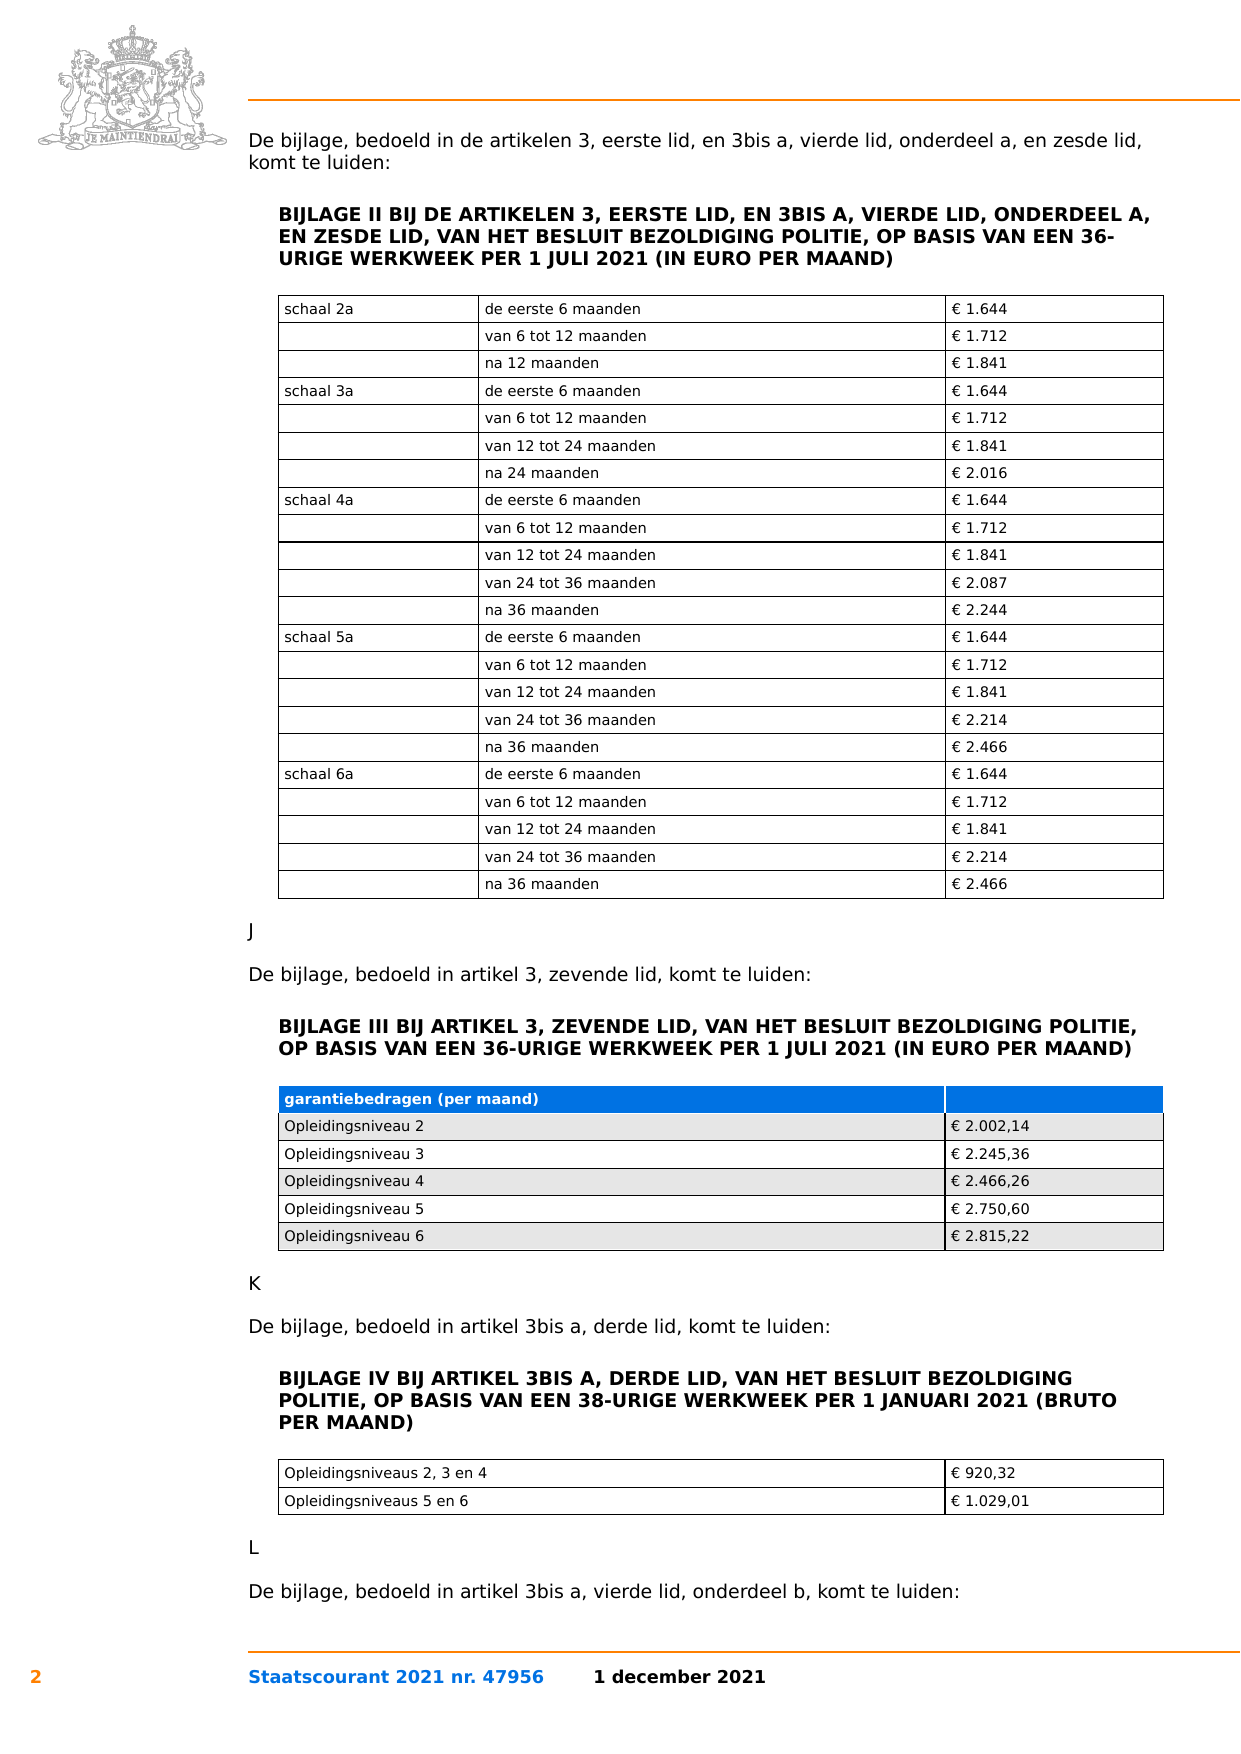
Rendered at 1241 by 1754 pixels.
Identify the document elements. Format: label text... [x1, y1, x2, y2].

table_cell na 24 maanden [479, 460, 945, 487]
table_cell na 36 maanden [479, 597, 945, 623]
table_cell van 6 tot 12 maanden [479, 515, 945, 541]
table_cell € 2.002,14 [946, 1114, 1163, 1140]
table_cell € 2.244 [946, 597, 1163, 623]
table_cell € 2.245,36 [946, 1141, 1163, 1167]
table_cell € 2.466 [946, 734, 1163, 761]
table_cell [279, 816, 478, 843]
table_cell € 2.087 [946, 570, 1163, 596]
table_cell € 2.016 [946, 460, 1163, 487]
picture [38, 25, 227, 150]
table_cell € 2.214 [946, 707, 1163, 733]
table_cell € 2.214 [946, 844, 1163, 870]
table_cell € 1.644 [946, 625, 1163, 651]
table_cell van 6 tot 12 maanden [479, 323, 945, 349]
text De bijlage, bedoeld in artikel 3, zevende lid, komt te luiden: [248, 964, 1163, 986]
table_cell [279, 652, 478, 678]
table_cell [279, 871, 478, 897]
table_cell na 12 maanden [479, 351, 945, 377]
table_cell van 24 tot 36 maanden [479, 570, 945, 596]
table_cell € 1.712 [946, 323, 1163, 349]
table_cell € 1.841 [946, 433, 1163, 459]
table_cell € 1.712 [946, 789, 1163, 815]
table_cell Opleidingsniveau 5 [279, 1196, 944, 1222]
table_cell € 1.712 [946, 652, 1163, 678]
table_cell € 1.712 [946, 515, 1163, 541]
table_cell € 1.841 [946, 816, 1163, 843]
table_cell [279, 844, 478, 870]
table_header garantiebedragen (per maand) [279, 1086, 944, 1113]
table_cell € 1.841 [946, 351, 1163, 377]
table_cell Opleidingsniveau 4 [279, 1169, 944, 1195]
text L [248, 1537, 1163, 1559]
table_cell € 2.466,26 [946, 1169, 1163, 1195]
table_header de eerste 6 maanden [479, 296, 945, 322]
table_cell van 12 tot 24 maanden [479, 433, 945, 459]
table_cell van 6 tot 12 maanden [479, 405, 945, 432]
table_cell de eerste 6 maanden [479, 488, 945, 514]
table_cell schaal 6a [279, 762, 478, 788]
table_cell Opleidingsniveau 2 [279, 1114, 944, 1140]
subtitle BIJLAGE II BIJ DE ARTIKELEN 3, EERSTE LID, EN 3BIS A, VIERDE LID, ONDERDEEL A, EN ZESDE LID, VAN HET BESLUIT BEZOLDIGING POLITIE, OP BASIS VAN EEN 36-URIGE WERKWEEK PER 1 JULI 2021 (IN EURO PER MAAND) [278, 204, 1163, 270]
table_cell [279, 570, 478, 596]
table_cell € 1.644 [946, 378, 1163, 404]
table_cell van 6 tot 12 maanden [479, 652, 945, 678]
table_cell Opleidingsniveau 3 [279, 1141, 944, 1167]
table_cell van 24 tot 36 maanden [479, 707, 945, 733]
table_cell van 12 tot 24 maanden [479, 543, 945, 569]
table_cell van 24 tot 36 maanden [479, 844, 945, 870]
table_cell [279, 460, 478, 487]
table_cell [279, 707, 478, 733]
text De bijlage, bedoeld in de artikelen 3, eerste lid, en 3bis a, vierde lid, onderdeel a, en zesde lid, komt te luiden: [248, 130, 1163, 174]
table_cell [279, 351, 478, 377]
table_cell € 1.712 [946, 405, 1163, 432]
table_header € 920,32 [946, 1460, 1163, 1487]
table_cell [279, 433, 478, 459]
table_cell de eerste 6 maanden [479, 762, 945, 788]
table_header schaal 2a [279, 296, 478, 322]
subtitle BIJLAGE III BIJ ARTIKEL 3, ZEVENDE LID, VAN HET BESLUIT BEZOLDIGING POLITIE, OP BASIS VAN EEN 36-URIGE WERKWEEK PER 1 JULI 2021 (IN EURO PER MAAND) [278, 1016, 1163, 1060]
text De bijlage, bedoeld in artikel 3bis a, vierde lid, onderdeel b, komt te luiden: [248, 1581, 1163, 1603]
table_cell van 6 tot 12 maanden [479, 789, 945, 815]
table_cell € 1.644 [946, 762, 1163, 788]
text J [248, 920, 1163, 942]
table_cell [279, 515, 478, 541]
table_cell € 1.029,01 [946, 1488, 1163, 1514]
table_cell Opleidingsniveau 6 [279, 1223, 944, 1249]
table_cell Opleidingsniveaus 5 en 6 [279, 1488, 944, 1514]
table_cell [279, 597, 478, 623]
table_cell na 36 maanden [479, 871, 945, 897]
table_cell schaal 5a [279, 625, 478, 651]
subtitle BIJLAGE IV BIJ ARTIKEL 3BIS A, DERDE LID, VAN HET BESLUIT BEZOLDIGING POLITIE, OP BASIS VAN EEN 38-URIGE WERKWEEK PER 1 JANUARI 2021 (BRUTO PER MAAND) [278, 1368, 1163, 1434]
table_cell € 1.841 [946, 679, 1163, 706]
table_header Opleidingsniveaus 2, 3 en 4 [279, 1460, 944, 1487]
table_cell van 12 tot 24 maanden [479, 679, 945, 706]
table_cell de eerste 6 maanden [479, 625, 945, 651]
text K [248, 1272, 1163, 1294]
table_cell [279, 734, 478, 761]
table_cell € 1.644 [946, 488, 1163, 514]
table_cell € 2.466 [946, 871, 1163, 897]
table_cell na 36 maanden [479, 734, 945, 761]
table_cell schaal 4a [279, 488, 478, 514]
table_cell [279, 679, 478, 706]
table_cell de eerste 6 maanden [479, 378, 945, 404]
table_cell [279, 323, 478, 349]
table_header [946, 1086, 1163, 1113]
text De bijlage, bedoeld in artikel 3bis a, derde lid, komt te luiden: [248, 1316, 1163, 1338]
table_cell € 2.815,22 [946, 1223, 1163, 1249]
table_cell van 12 tot 24 maanden [479, 816, 945, 843]
table_cell [279, 405, 478, 432]
table_cell € 1.841 [946, 543, 1163, 569]
table_cell € 2.750,60 [946, 1196, 1163, 1222]
table_header € 1.644 [946, 296, 1163, 322]
table_cell [279, 543, 478, 569]
table_cell schaal 3a [279, 378, 478, 404]
table_cell [279, 789, 478, 815]
